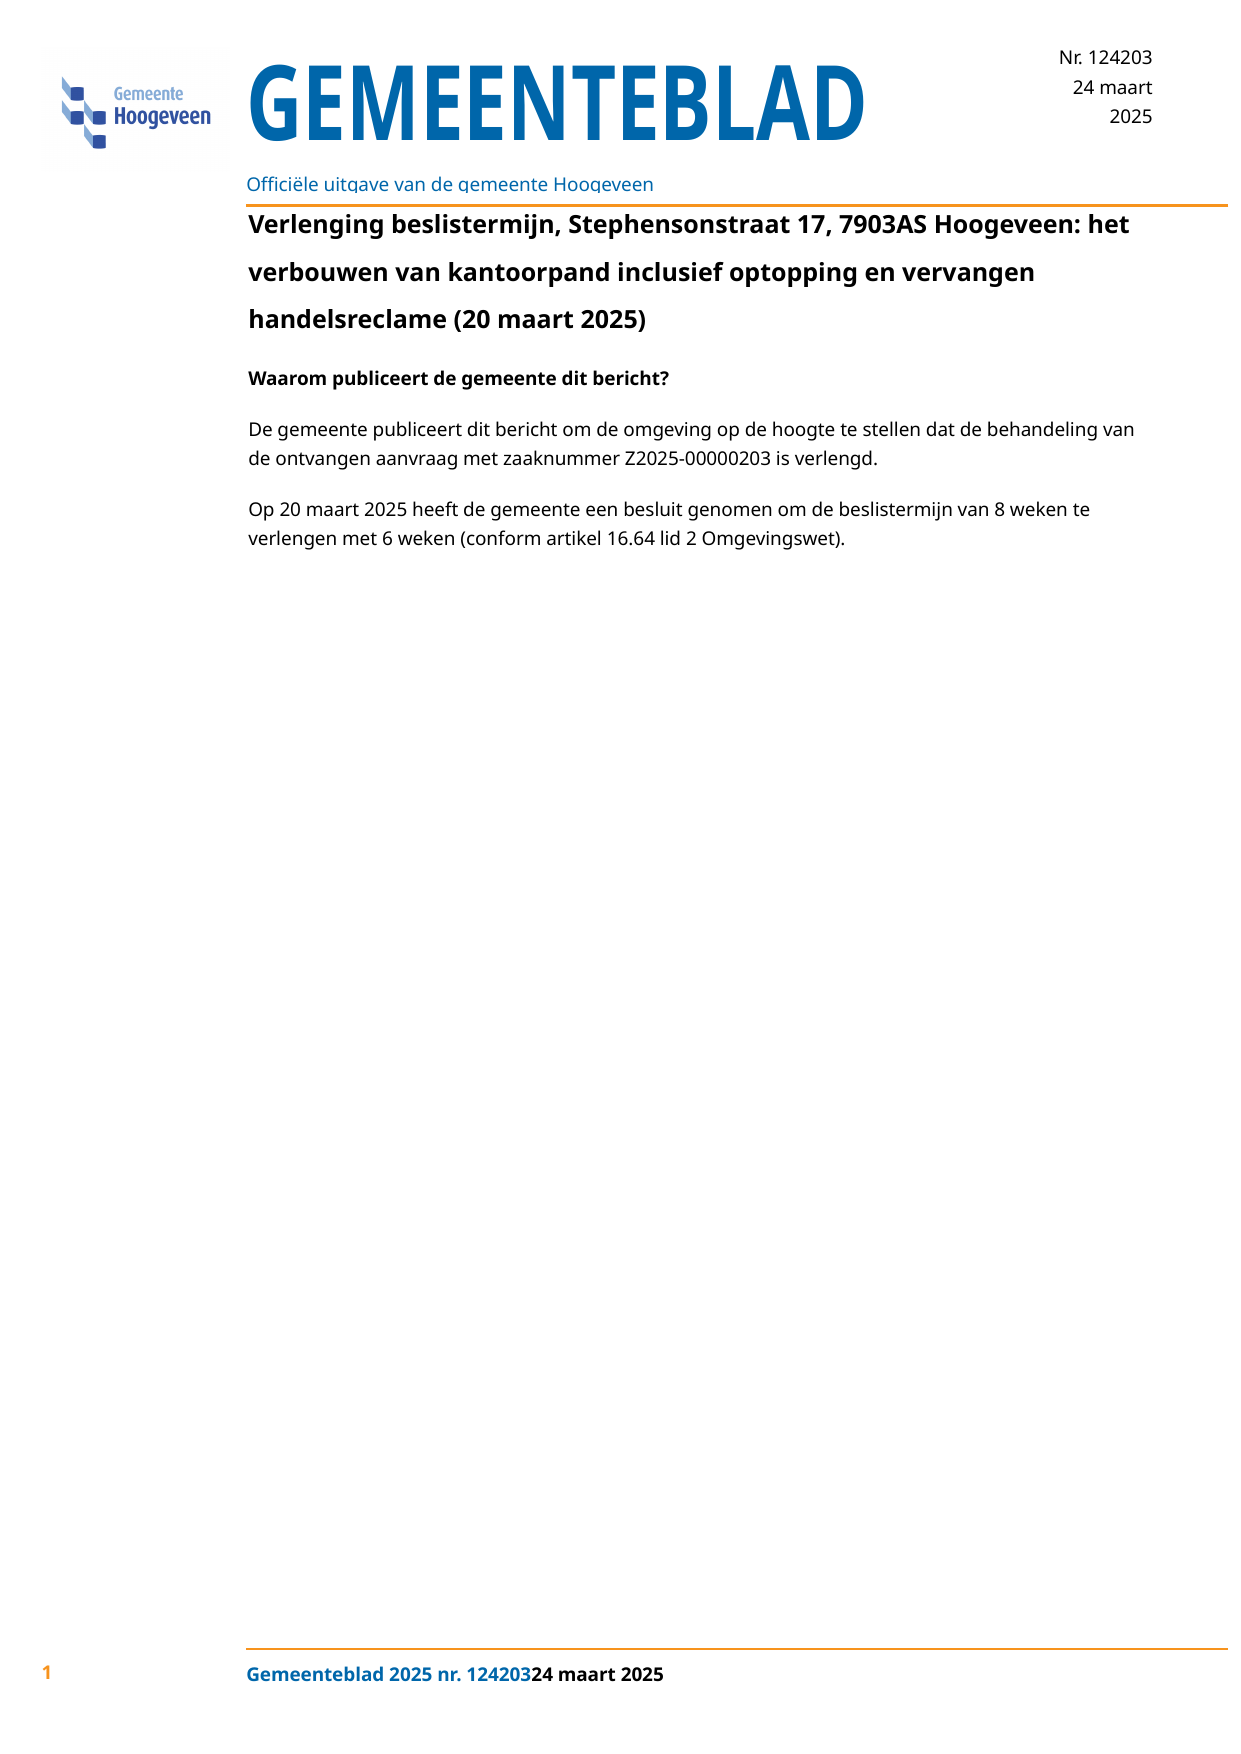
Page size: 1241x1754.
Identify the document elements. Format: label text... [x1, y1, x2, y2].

text Op 20 maart 2025 heeft de gemeente een besluit genomen om de beslistermijn van 8 weken te verlengen met 6 weken (conform artikel 16.64 lid 2 Omgevingswet). [248, 496, 1152, 551]
text Verlenging beslistermijn, Stephensonstraat 17, 7903AS Hoogeveen: het verbouwen van kantoorpand inclusief optopping en vervangen handelsreclame (20 maart 2025) [248, 207, 1152, 336]
picture [41, 47, 231, 172]
text Waarom publiceert de gemeente dit bericht? [248, 366, 1152, 391]
text De gemeente publiceert dit bericht om de omgeving op de hoogte te stellen dat de behandeling van de ontvangen aanvraag met zaaknummer Z2025-00000203 is verlengd. [248, 416, 1152, 471]
